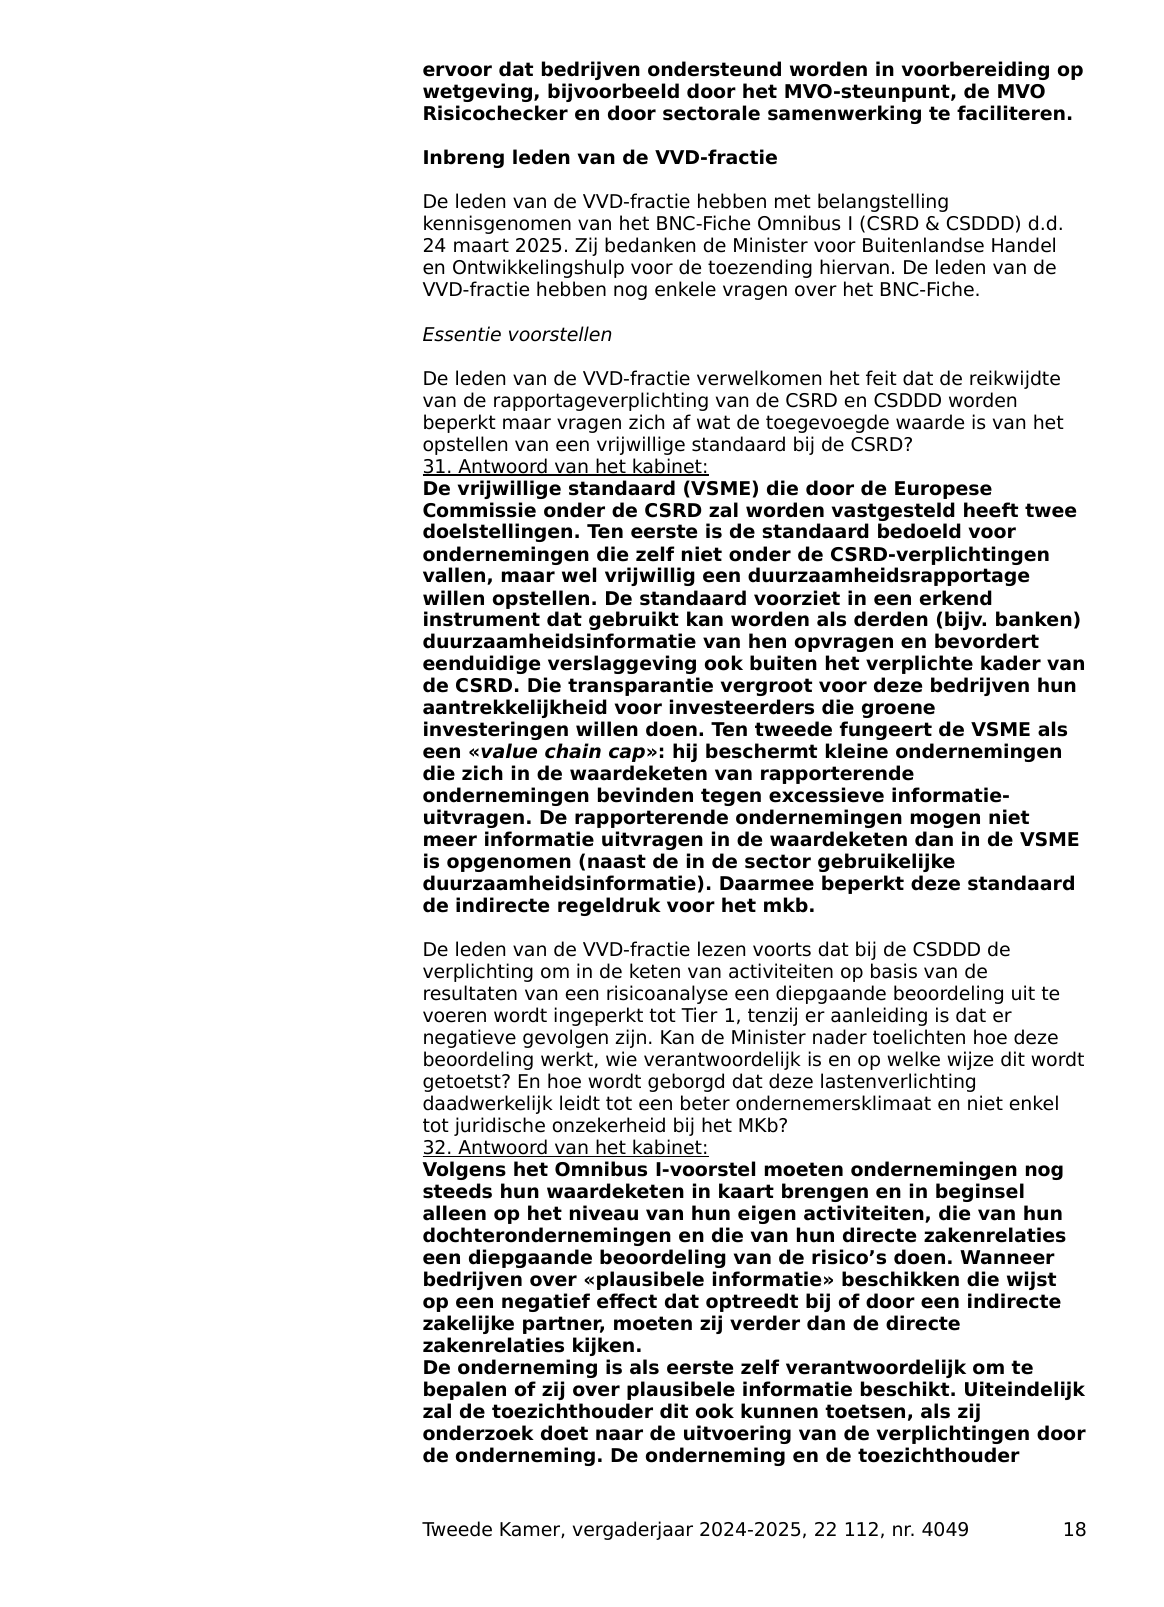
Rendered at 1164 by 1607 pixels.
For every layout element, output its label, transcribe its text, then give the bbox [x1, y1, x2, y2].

text De vrijwillige standaard (VSME) die door de Europese Commissie onder de CSRD zal worden vastgesteld heeft twee doelstellingen. Ten eerste is de standaard bedoeld voor ondernemingen die zelf niet onder de CSRD-verplichtingen vallen, maar wel vrijwillig een duurzaamheidsrapportage willen opstellen. De standaard voorziet in een erkend instrument dat gebruikt kan worden als derden (bijv. banken) duurzaamheidsinformatie van hen opvragen en bevordert eenduidige verslaggeving ook buiten het verplichte kader van de CSRD. Die transparantie vergroot voor deze bedrijven hun aantrekkelijkheid voor investeerders die groene investeringen willen doen. Ten tweede fungeert de VSME als een «value chain cap»: hij beschermt kleine ondernemingen die zich in de waardeketen van rapporterende ondernemingen bevinden tegen excessieve informatie-uitvragen. De rapporterende ondernemingen mogen niet meer informatie uitvragen in de waardeketen dan in de VSME is opgenomen (naast de in de sector gebruikelijke duurzaamheidsinformatie). Daarmee beperkt deze standaard de indirecte regeldruk voor het mkb. [422, 477, 1087, 917]
text 31. Antwoord van het kabinet: [422, 456, 1087, 477]
text De leden van de VVD-fractie lezen voorts dat bij de CSDDD de verplichting om in de keten van activiteiten op basis van de resultaten van een risicoanalyse een diepgaande beoordeling uit te voeren wordt ingeperkt tot Tier 1, tenzij er aanleiding is dat er negatieve gevolgen zijn. Kan de Minister nader toelichten hoe deze beoordeling werkt, wie verantwoordelijk is en op welke wijze dit wordt getoetst? En hoe wordt geborgd dat deze lastenverlichting daadwerkelijk leidt tot een beter ondernemersklimaat en niet enkel tot juridische onzekerheid bij het MKb? [422, 939, 1087, 1137]
subtitle Inbreng leden van de VVD-fractie [422, 147, 1087, 169]
text Volgens het Omnibus I-voorstel moeten ondernemingen nog steeds hun waardeketen in kaart brengen en in beginsel alleen op het niveau van hun eigen activiteiten, die van hun dochterondernemingen en die van hun directe zakenrelaties een diepgaande beoordeling van de risico’s doen. Wanneer bedrijven over «plausibele informatie» beschikken die wijst op een negatief effect dat optreedt bij of door een indirecte zakelijke partner, moeten zij verder dan de directe zakenrelaties kijken. [422, 1159, 1087, 1357]
text 32. Antwoord van het kabinet: [422, 1137, 1087, 1159]
text De leden van de VVD-fractie hebben met belangstelling kennisgenomen van het BNC-Fiche Omnibus I (CSRD & CSDDD) d.d. 24 maart 2025. Zij bedanken de Minister voor Buitenlandse Handel en Ontwikkelingshulp voor de toezending hiervan. De leden van de VVD-fractie hebben nog enkele vragen over het BNC-Fiche. [422, 191, 1087, 301]
text De leden van de VVD-fractie verwelkomen het feit dat de reikwijdte van de rapportageverplichting van de CSRD en CSDDD worden beperkt maar vragen zich af wat de toegevoegde waarde is van het opstellen van een vrijwillige standaard bij de CSRD? [422, 368, 1087, 456]
text De onderneming is als eerste zelf verantwoordelijk om te bepalen of zij over plausibele informatie beschikt. Uiteindelijk zal de toezichthouder dit ook kunnen toetsen, als zij onderzoek doet naar de uitvoering van de verplichtingen door de onderneming. De onderneming en de toezichthouder [422, 1357, 1087, 1467]
subtitle Essentie voorstellen [422, 323, 1087, 345]
text ervoor dat bedrijven ondersteund worden in voorbereiding op wetgeving, bijvoorbeeld door het MVO-steunpunt, de MVO Risicochecker en door sectorale samenwerking te faciliteren. [422, 59, 1087, 125]
